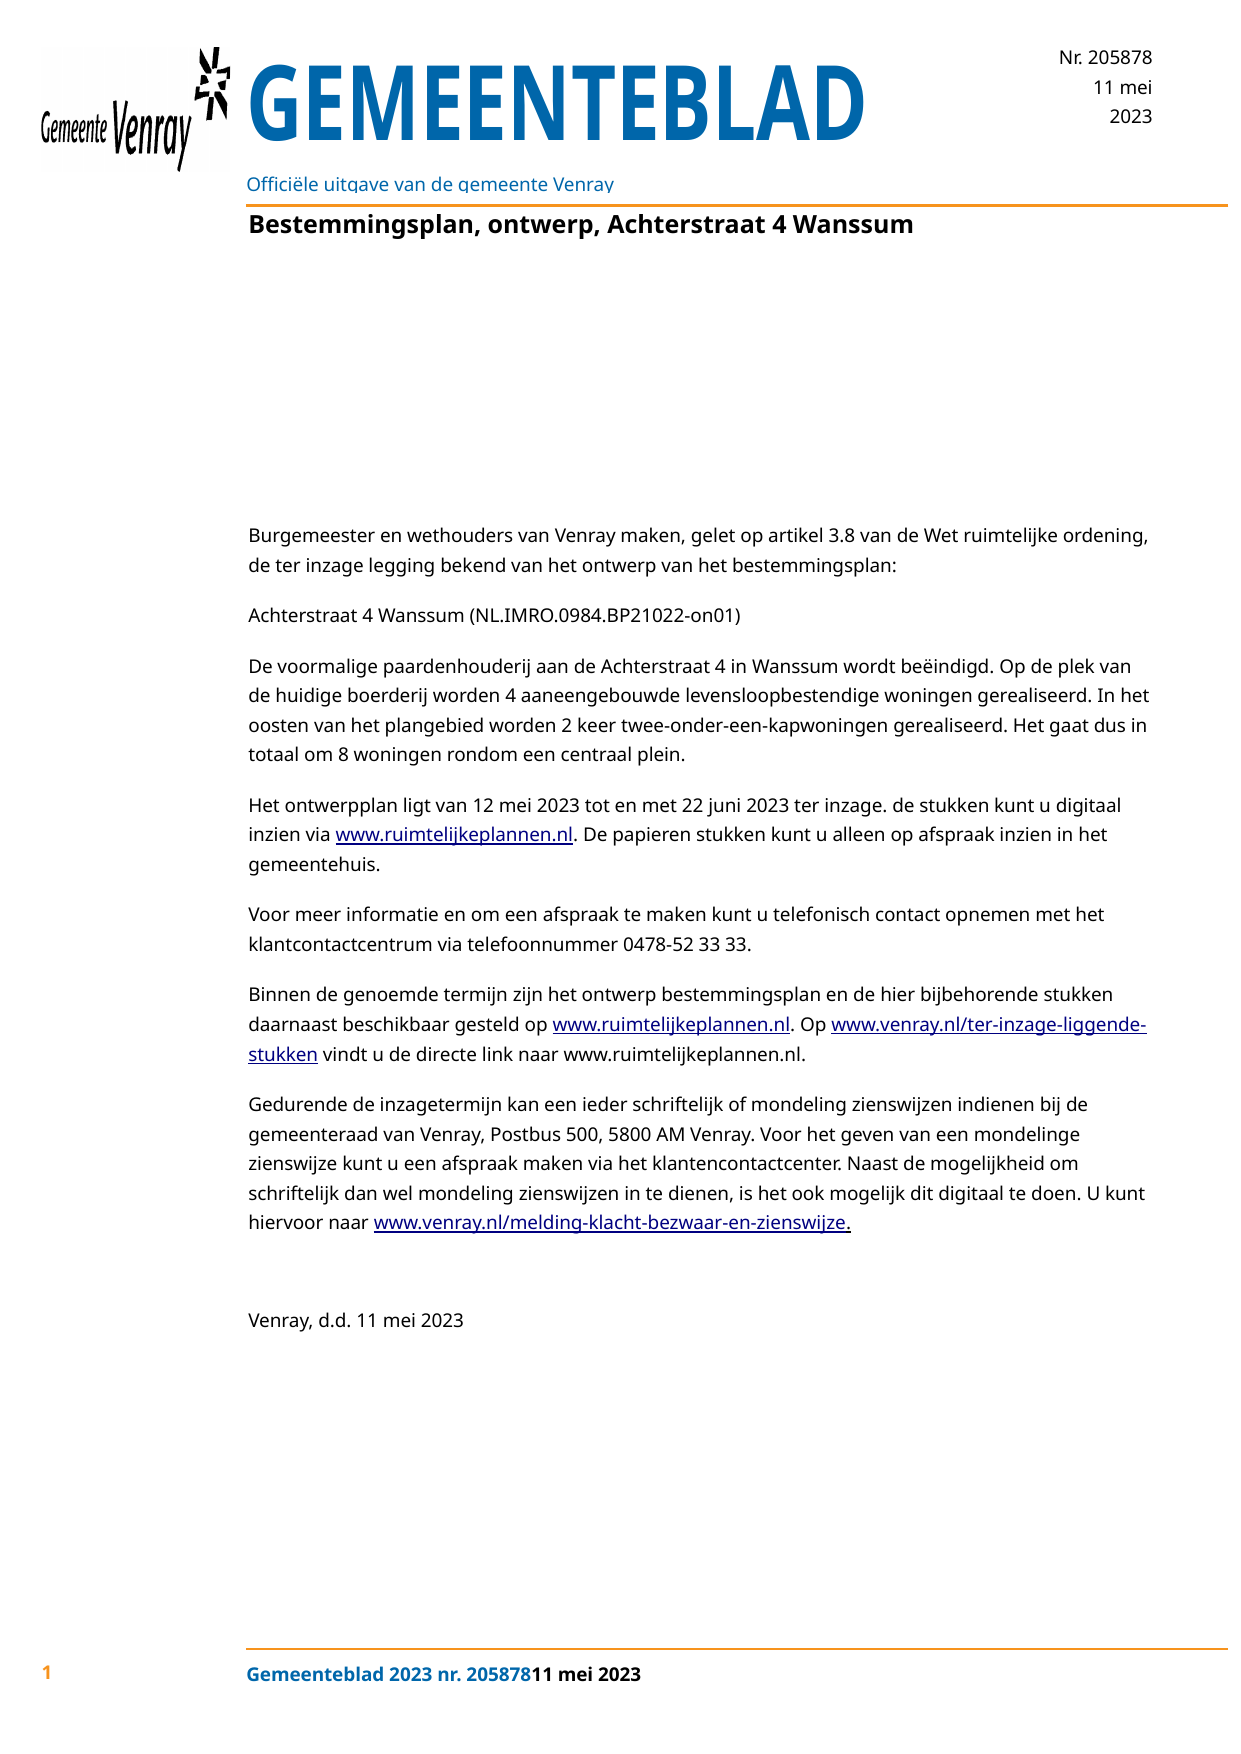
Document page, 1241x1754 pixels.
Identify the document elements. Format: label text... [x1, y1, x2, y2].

text Achterstraat 4 Wanssum (NL.IMRO.0984.BP21022-on01) [248, 602, 1152, 628]
picture [41, 47, 231, 172]
text Voor meer informatie en om een afspraak te maken kunt u telefonisch contact opnemen met het klantcontactcentrum via telefoonnummer 0478-52 33 33. [248, 902, 1152, 957]
text Binnen de genoemde termijn zijn het ontwerp bestemmingsplan en de hier bijbehorende stukken daarnaast beschikbaar gesteld op www.ruimtelijkeplannen.nl. Op www.venray.nl/ter-inzage-liggende-stukken vindt u de directe link naar www.ruimtelijkeplannen.nl. [248, 982, 1152, 1066]
text De voormalige paardenhouderij aan de Achterstraat 4 in Wanssum wordt beëindigd. Op de plek van de huidige boerderij worden 4 aaneengebouwde levensloopbestendige woningen gerealiseerd. In het oosten van het plangebied worden 2 keer twee-onder-een-kapwoningen gerealiseerd. Het gaat dus in totaal om 8 woningen rondom een centraal plein. [248, 653, 1152, 767]
text Venray, d.d. 11 mei 2023 [248, 1308, 1152, 1333]
text Bestemmingsplan, ontwerp, Achterstraat 4 Wanssum [248, 207, 1152, 241]
text Het ontwerpplan ligt van 12 mei 2023 tot en met 22 juni 2023 ter inzage. de stukken kunt u digitaal inzien via www.ruimtelijkeplannen.nl. De papieren stukken kunt u alleen op afspraak inzien in het gemeentehuis. [248, 792, 1152, 877]
text Gedurende de inzagetermijn kan een ieder schriftelijk of mondeling zienswijzen indienen bij de gemeenteraad van Venray, Postbus 500, 5800 AM Venray. Voor het geven van een mondelinge zienswijze kunt u een afspraak maken via het klantencontactcenter. Naast de mogelijkheid om schriftelijk dan wel mondeling zienswijzen in te dienen, is het ook mogelijk dit digitaal te doen. U kunt hiervoor naar www.venray.nl/melding-klacht-bezwaar-en-zienswijze. [248, 1091, 1152, 1235]
text Burgemeester en wethouders van Venray maken, gelet op artikel 3.8 van de Wet ruimtelijke ordening, de ter inzage legging bekend van het ontwerp van het bestemmingsplan: [248, 522, 1152, 578]
